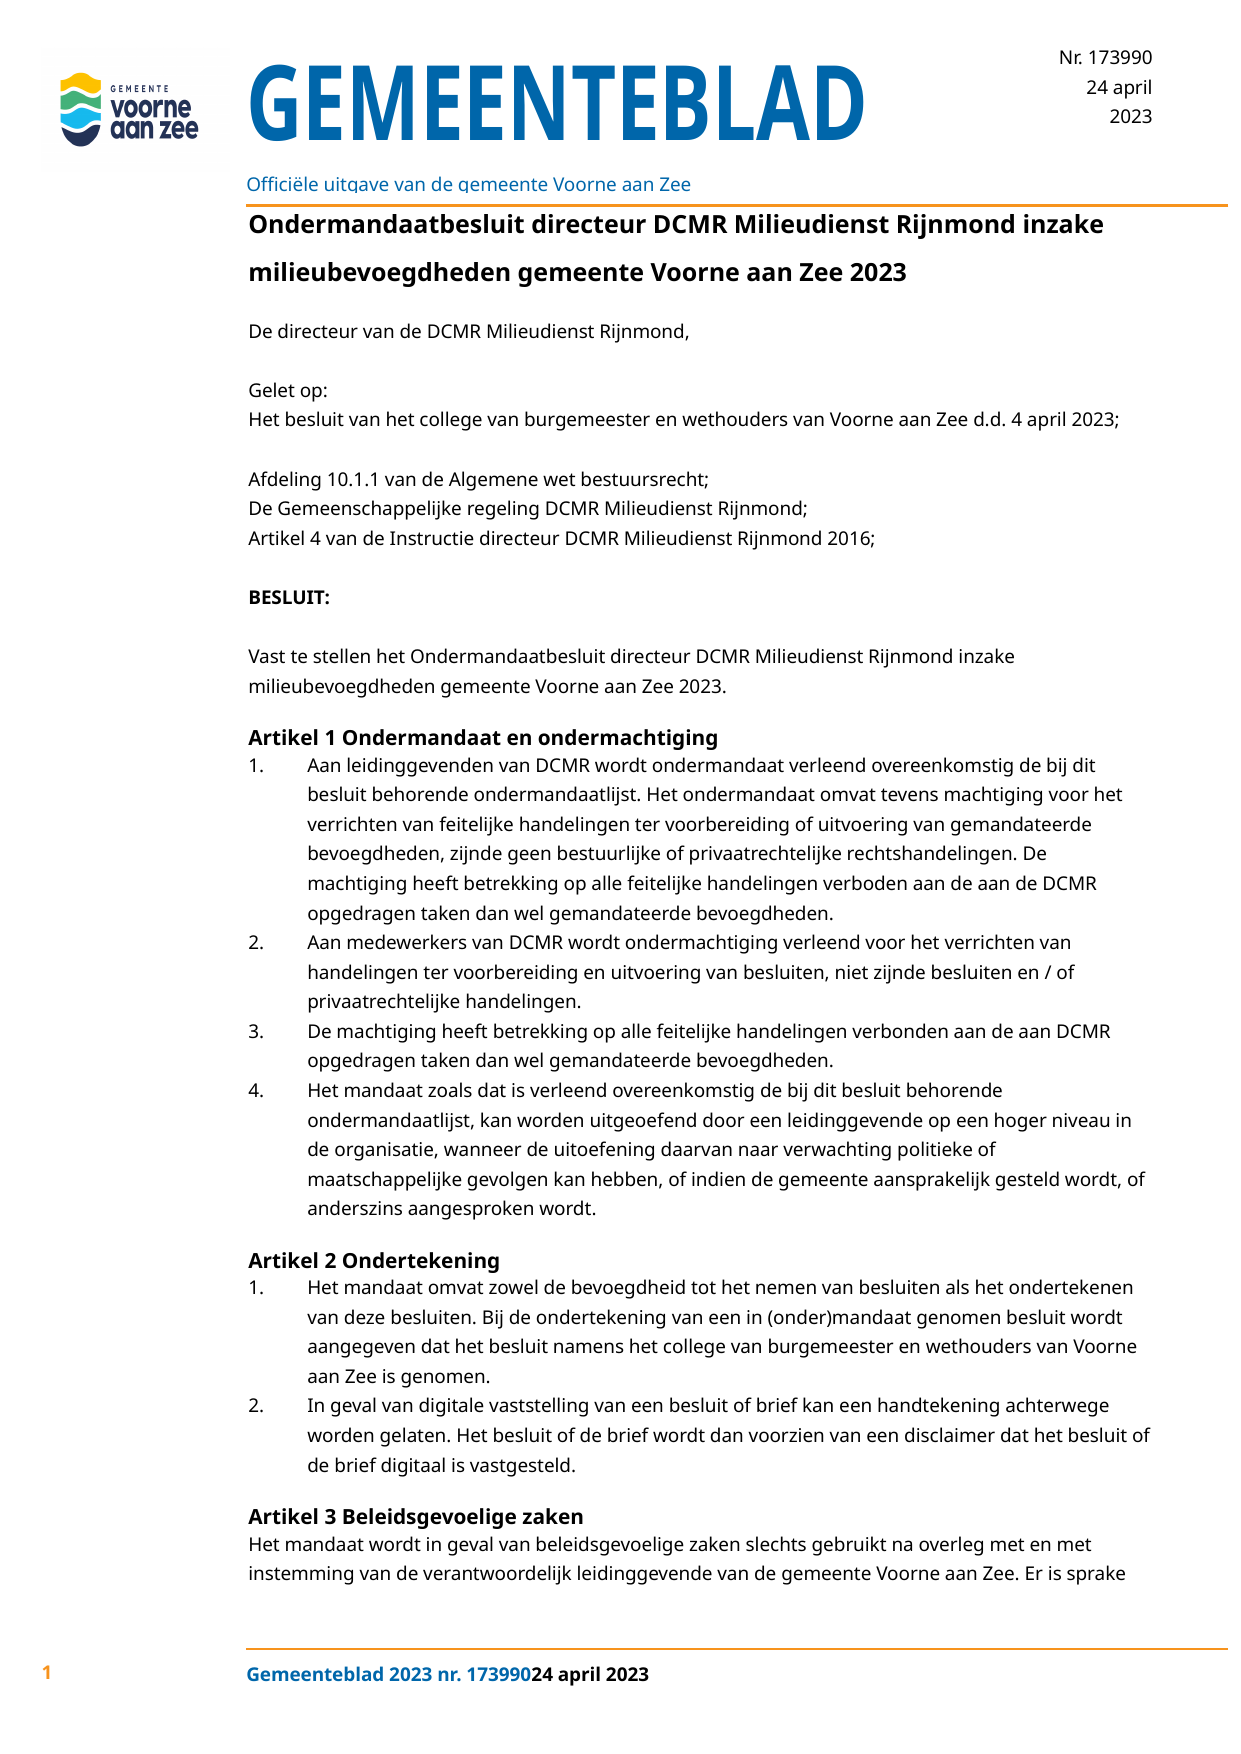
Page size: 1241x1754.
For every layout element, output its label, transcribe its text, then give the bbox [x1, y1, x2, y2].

text Afdeling 10.1.1 van de Algemene wet bestuursrecht; [248, 466, 1152, 492]
list De machtiging heeft betrekking op alle feitelijke handelingen verbonden aan de aan DCMR opgedragen taken dan wel gemandateerde bevoegdheden. [248, 1018, 1152, 1073]
text Het mandaat wordt in geval van beleidsgevoelige zaken slechts gebruikt na overleg met en met instemming van de verantwoordelijk leidinggevende van de gemeente Voorne aan Zee. Er is sprake [248, 1531, 1152, 1586]
list In geval van digitale vaststelling van een besluit of brief kan een handtekening achterwege worden gelaten. Het besluit of de brief wordt dan voorzien van een disclaimer dat het besluit of de brief digitaal is vastgesteld. [248, 1393, 1152, 1478]
list Het mandaat zoals dat is verleend overeenkomstig de bij dit besluit behorende ondermandaatlijst, kan worden uitgeoefend door een leidinggevende op een hoger niveau in de organisatie, wanneer de uitoefening daarvan naar verwachting politieke of maatschappelijke gevolgen kan hebben, of indien de gemeente aansprakelijk gesteld wordt, of anderszins aangesproken wordt. [248, 1077, 1152, 1221]
text Gelet op: [248, 377, 1152, 403]
text Artikel 2 Ondertekening [248, 1246, 1152, 1274]
text Artikel 4 van de Instructie directeur DCMR Milieudienst Rijnmond 2016; [248, 525, 1152, 551]
list Aan leidinggevenden van DCMR wordt ondermandaat verleend overeenkomstig de bij dit besluit behorende ondermandaatlijst. Het ondermandaat omvat tevens machtiging voor het verrichten van feitelijke handelingen ter voorbereiding of uitvoering van gemandateerde bevoegdheden, zijnde geen bestuurlijke of privaatrechtelijke rechtshandelingen. De machtiging heeft betrekking op alle feitelijke handelingen verboden aan de aan de DCMR opgedragen taken dan wel gemandateerde bevoegdheden. [248, 752, 1152, 925]
list Het mandaat omvat zowel de bevoegdheid tot het nemen van besluiten als het ondertekenen van deze besluiten. Bij de ondertekening van een in (onder)mandaat genomen besluit wordt aangegeven dat het besluit namens het college van burgemeester en wethouders van Voorne aan Zee is genomen. [248, 1274, 1152, 1389]
text De Gemeenschappelijke regeling DCMR Milieudienst Rijnmond; [248, 495, 1152, 521]
text De directeur van de DCMR Milieudienst Rijnmond, [248, 318, 1152, 344]
list Aan medewerkers van DCMR wordt ondermachtiging verleend voor het verrichten van handelingen ter voorbereiding en uitvoering van besluiten, niet zijnde besluiten en / of privaatrechtelijke handelingen. [248, 929, 1152, 1014]
text Ondermandaatbesluit directeur DCMR Milieudienst Rijnmond inzake milieubevoegdheden gemeente Voorne aan Zee 2023 [248, 207, 1152, 288]
text BESLUIT: [248, 584, 1152, 610]
text Vast te stellen het Ondermandaatbesluit directeur DCMR Milieudienst Rijnmond inzake milieubevoegdheden gemeente Voorne aan Zee 2023. [248, 643, 1152, 699]
text Artikel 1 Ondermandaat en ondermachtiging [248, 723, 1152, 752]
picture [41, 47, 231, 172]
text Het besluit van het college van burgemeester en wethouders van Voorne aan Zee d.d. 4 april 2023; [248, 407, 1152, 432]
text Artikel 3 Beleidsgevoelige zaken [248, 1502, 1152, 1531]
